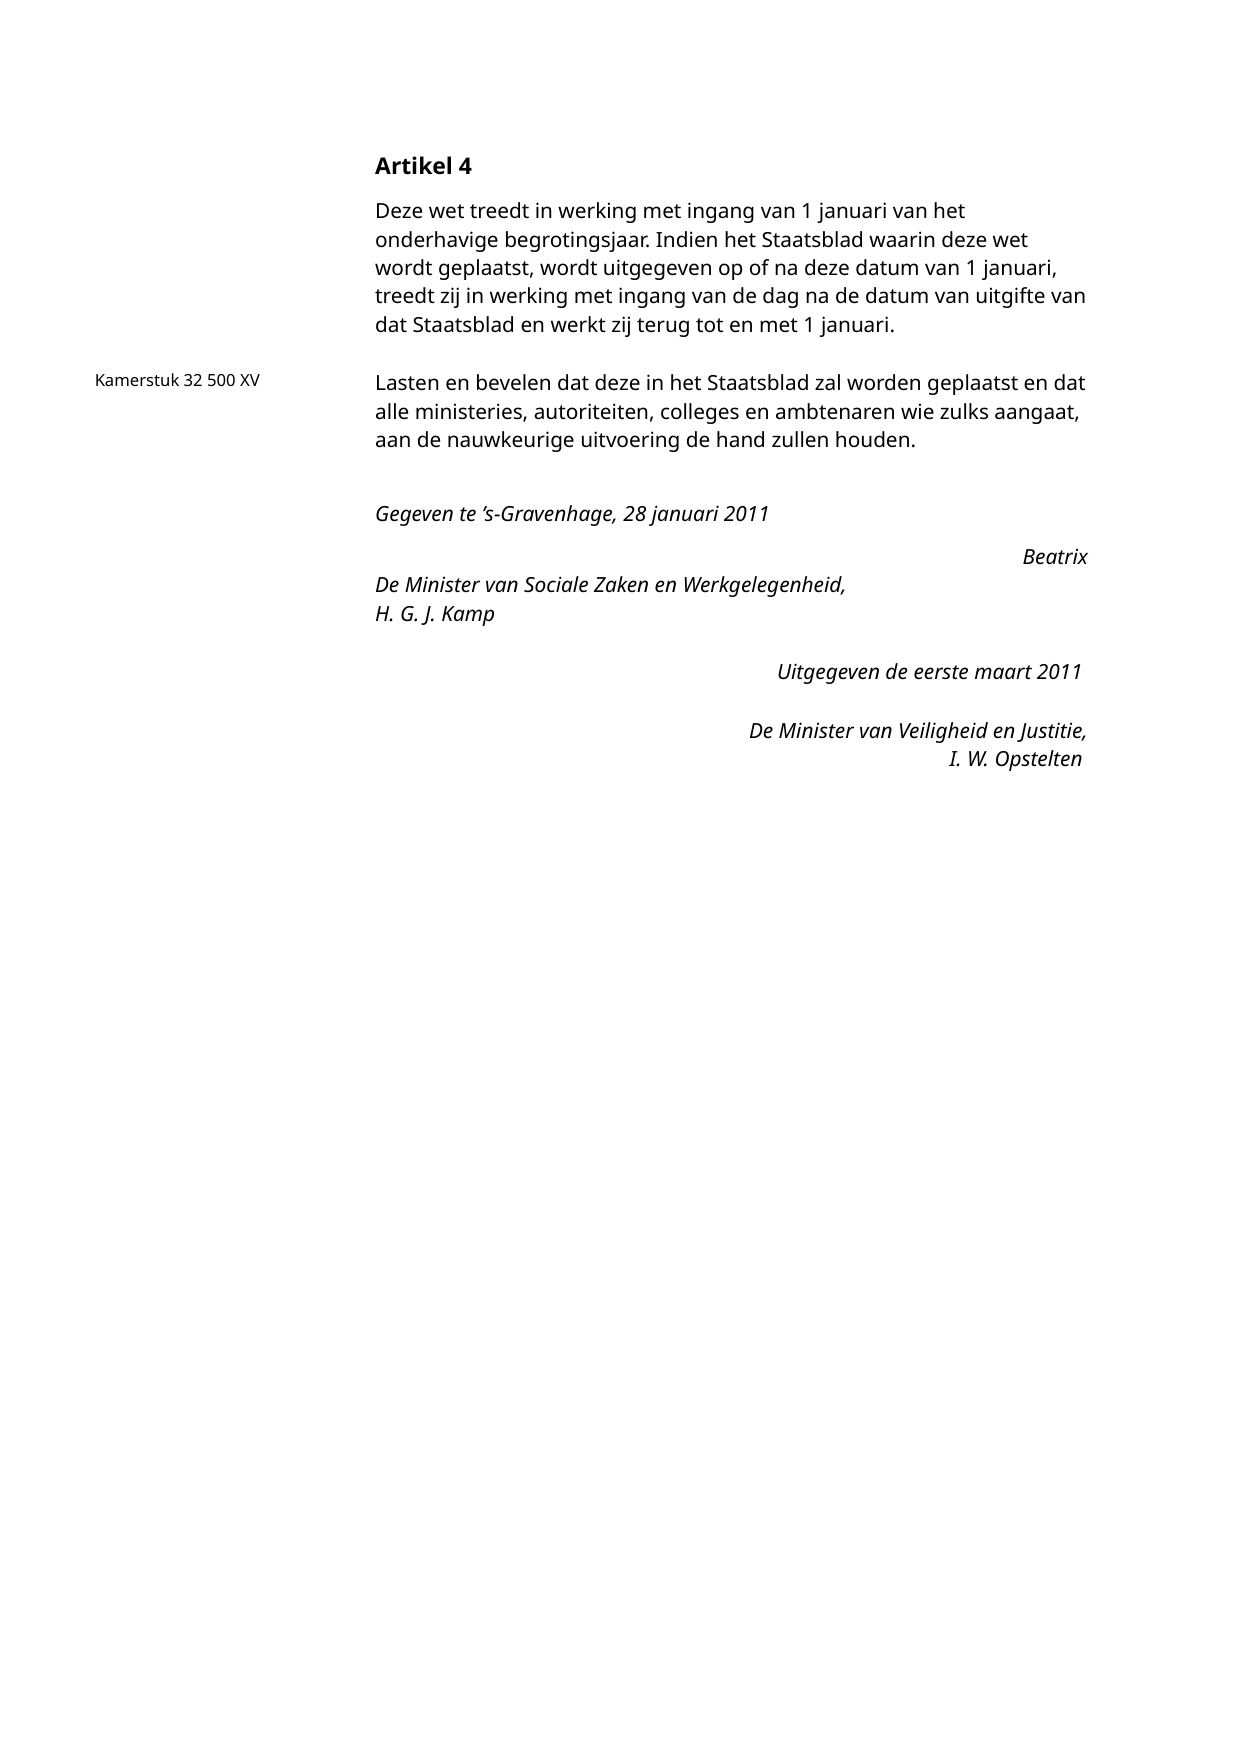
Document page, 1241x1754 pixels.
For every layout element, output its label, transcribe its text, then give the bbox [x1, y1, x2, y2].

text H. G. J. Kamp [375, 599, 1090, 627]
text Lasten en bevelen dat deze in het Staatsblad zal worden geplaatst en dat alle ministeries, autoriteiten, colleges en ambtenaren wie zulks aangaat, aan de nauwkeurige uitvoering de hand zullen houden. [375, 368, 1090, 454]
text I. W. Opstelten [375, 744, 1090, 773]
text Kamerstuk 32 500 XV [94, 368, 328, 391]
text De Minister van Veiligheid en Justitie, [375, 716, 1090, 744]
text Gegeven te ’s-Gravenhage, 28 januari 2011 [375, 499, 1090, 527]
text De Minister van Sociale Zaken en Werkgelegenheid, [375, 571, 1090, 599]
text Deze wet treedt in werking met ingang van 1 januari van het onderhavige begrotingsjaar. Indien het Staatsblad waarin deze wet wordt geplaatst, wordt uitgegeven op of na deze datum van 1 januari, treedt zij in werking met ingang van de dag na de datum van uitgifte van dat Staatsblad en werkt zij terug tot en met 1 januari. [375, 196, 1090, 338]
text Beatrix [375, 542, 1090, 571]
text Uitgegeven de eerste maart 2011 [375, 657, 1090, 686]
subtitle Artikel 4 [375, 150, 1090, 181]
